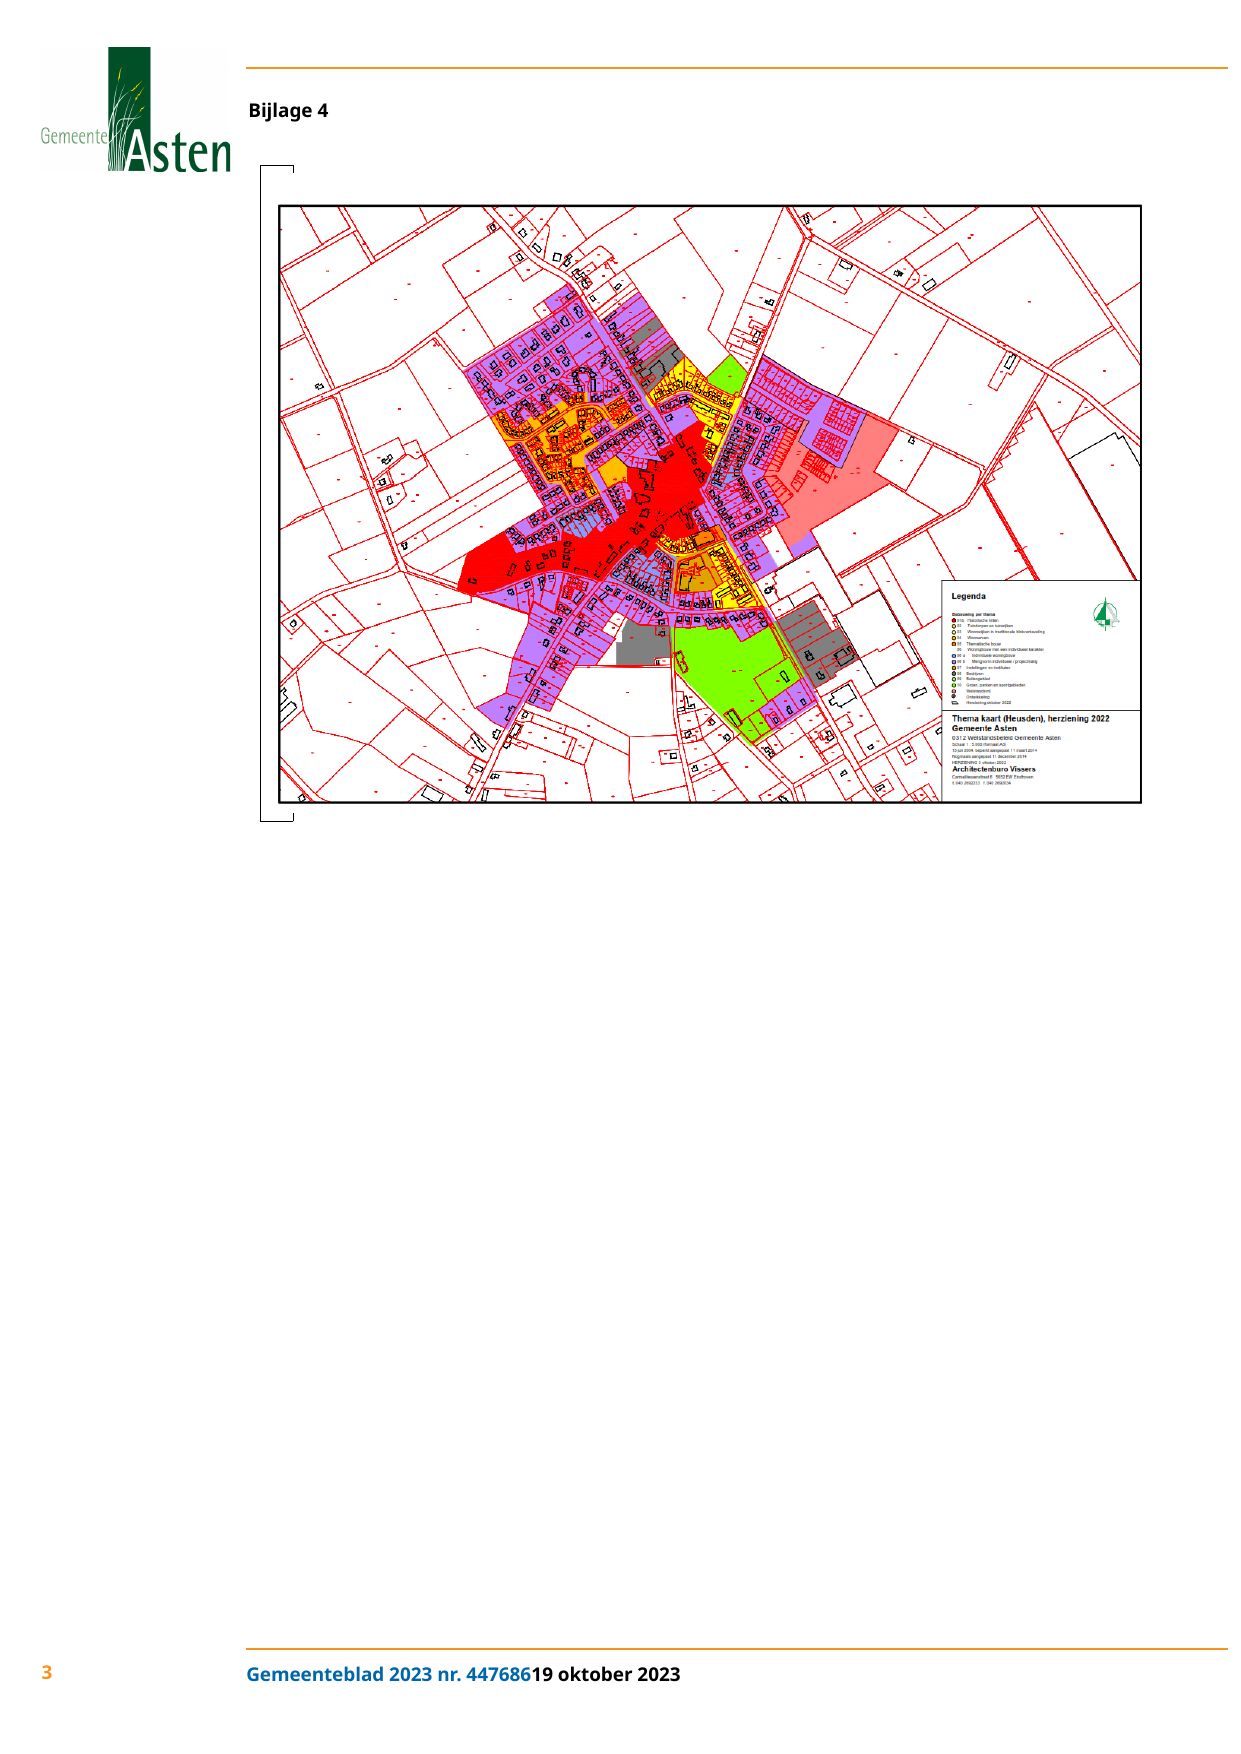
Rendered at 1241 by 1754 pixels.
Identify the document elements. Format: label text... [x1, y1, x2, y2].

picture [41, 47, 231, 172]
picture [268, 173, 1173, 813]
text Bijlage 4 [248, 95, 1152, 123]
